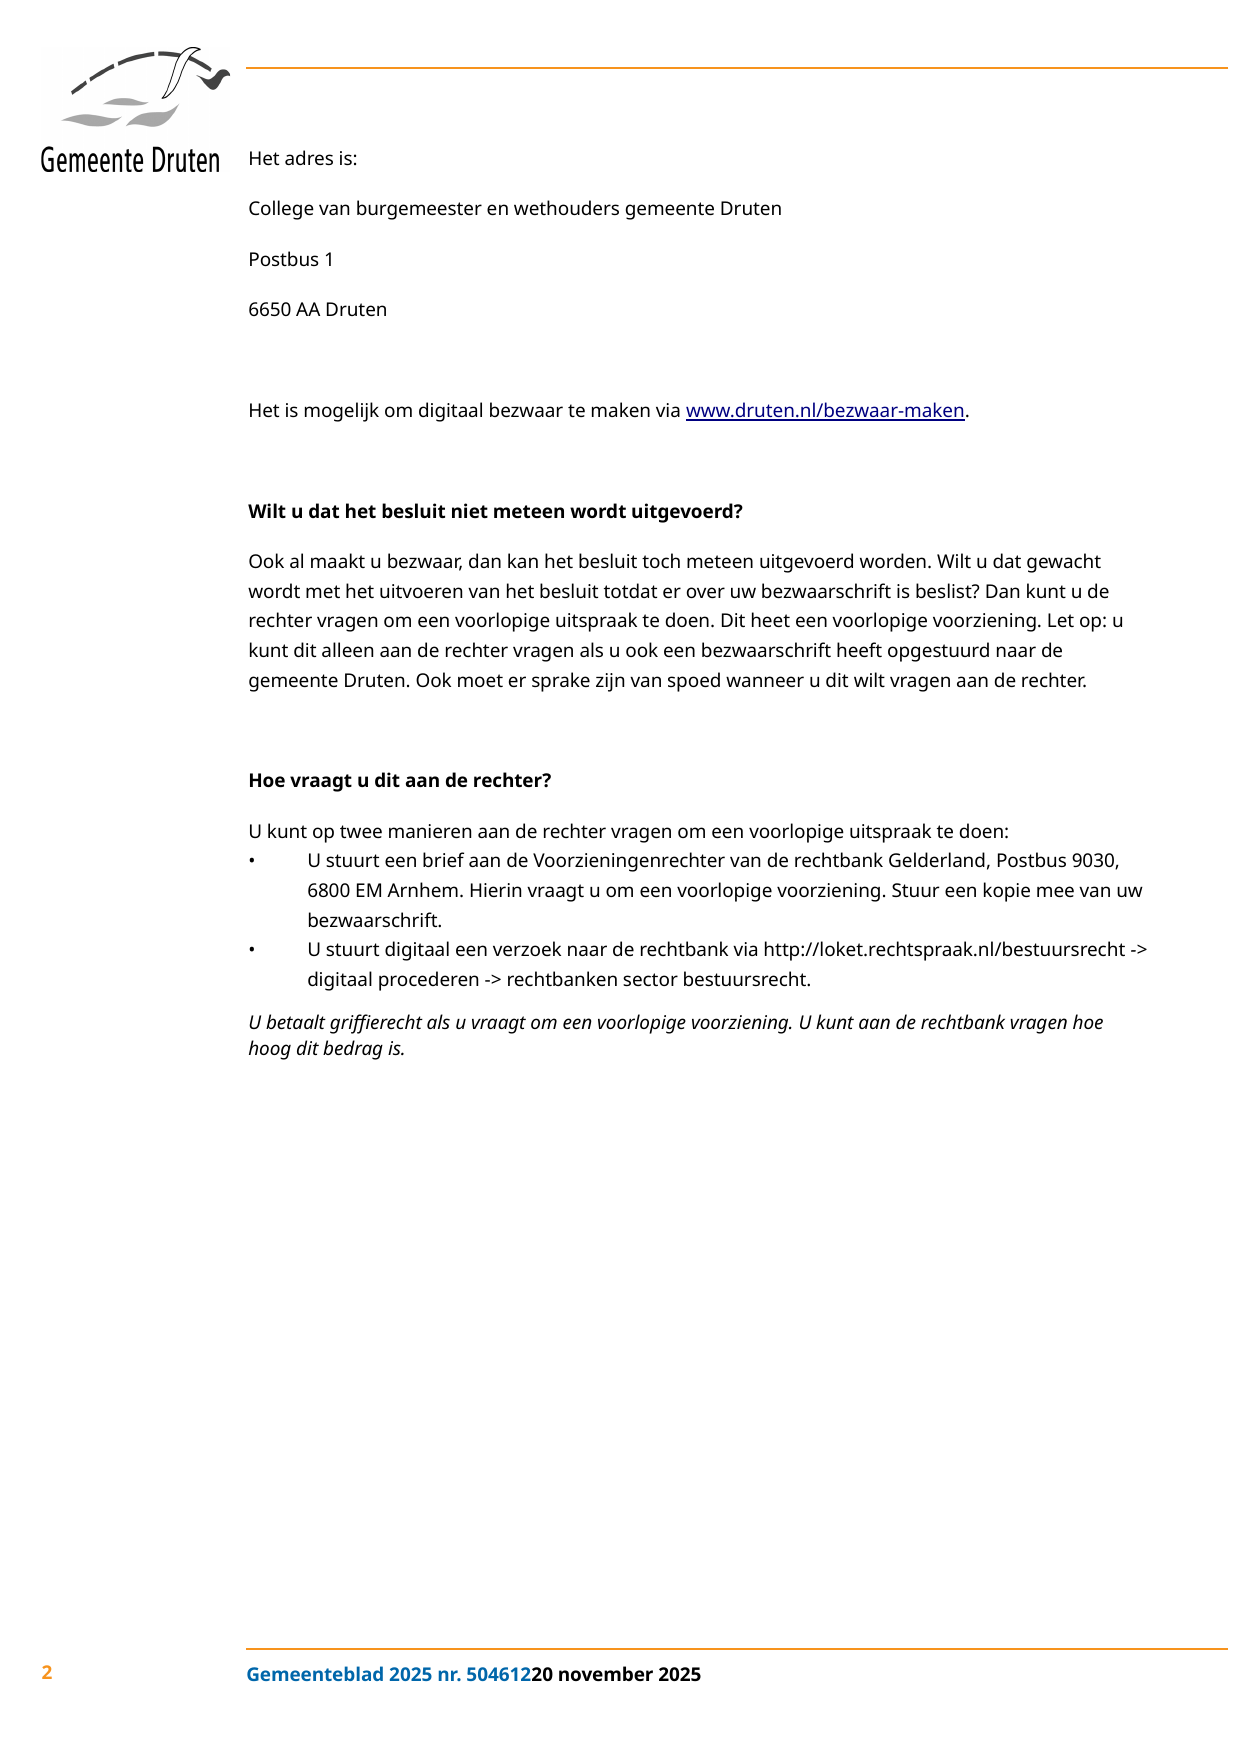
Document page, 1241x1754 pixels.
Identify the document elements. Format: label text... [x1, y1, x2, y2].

text Het adres is: [248, 145, 1152, 171]
text U betaalt griffierecht als u vraagt om een voorlopige voorziening. U kunt aan de rechtbank vragen hoe hoog dit bedrag is. [248, 1009, 1152, 1061]
text Het is mogelijk om digitaal bezwaar te maken via www.druten.nl/bezwaar-maken. [248, 397, 1152, 423]
list U stuurt digitaal een verzoek naar de rechtbank via http://loket.rechtspraak.nl/bestuursrecht -> digitaal procederen -> rechtbanken sector bestuursrecht. [248, 936, 1152, 992]
text Postbus 1 [248, 246, 1152, 272]
list U stuurt een brief aan de Voorzieningenrechter van de rechtbank Gelderland, Postbus 9030, 6800 EM Arnhem. Hierin vraagt u om een voorlopige voorziening. Stuur een kopie mee van uw bezwaarschrift. [248, 848, 1152, 933]
text 6650 AA Druten [248, 296, 1152, 322]
text U kunt op twee manieren aan de rechter vragen om een voorlopige uitspraak te doen: [248, 818, 1152, 844]
picture [41, 47, 231, 172]
text Hoe vraagt u dit aan de rechter? [248, 768, 1152, 793]
text Wilt u dat het besluit niet meteen wordt uitgevoerd? [248, 498, 1152, 524]
text College van burgemeester en wethouders gemeente Druten [248, 196, 1152, 221]
text Ook al maakt u bezwaar, dan kan het besluit toch meteen uitgevoerd worden. Wilt u dat gewacht wordt met het uitvoeren van het besluit totdat er over uw bezwaarschrift is beslist? Dan kunt u de rechter vragen om een voorlopige uitspraak te doen. Dit heet een voorlopige voorziening. Let op: u kunt dit alleen aan de rechter vragen als u ook een bezwaarschrift heeft opgestuurd naar de gemeente Druten. Ook moet er sprake zijn van spoed wanneer u dit wilt vragen aan de rechter. [248, 548, 1152, 693]
